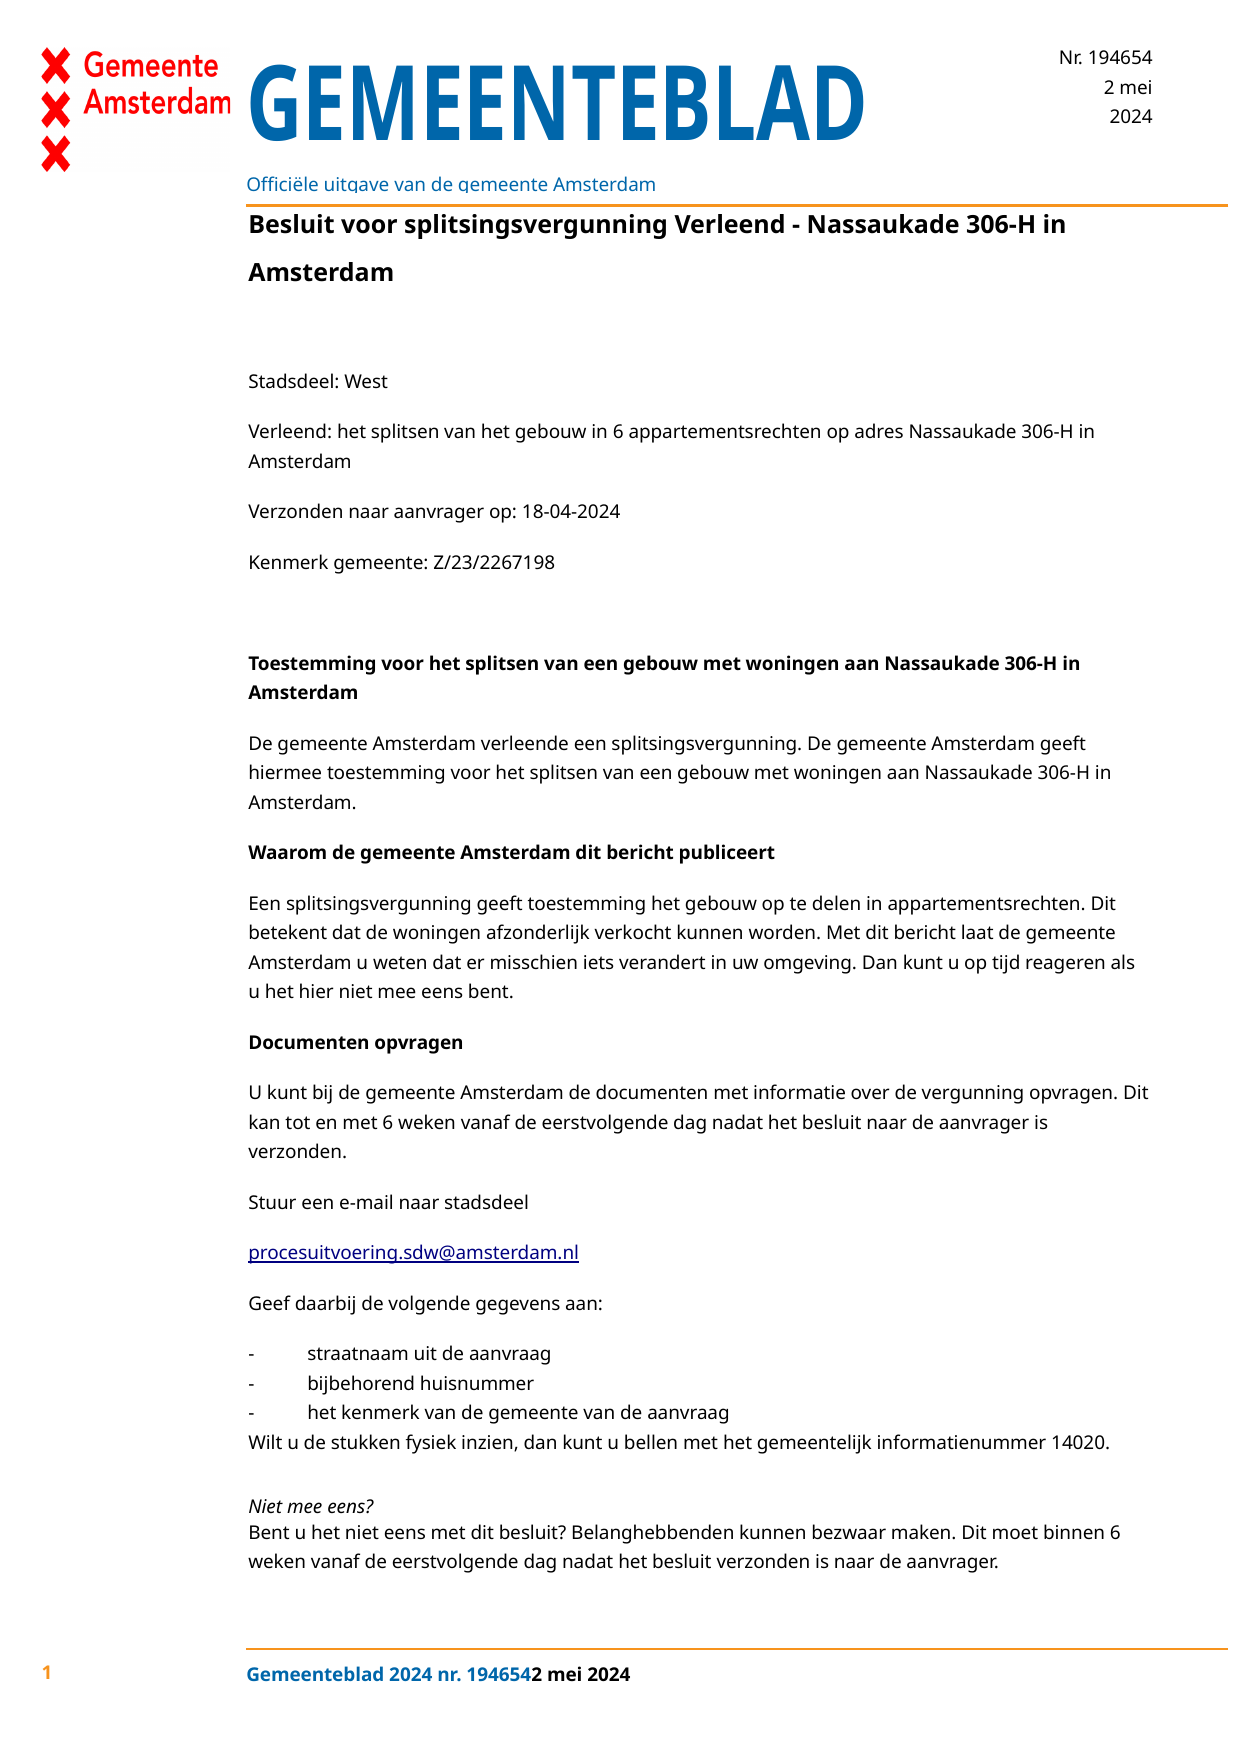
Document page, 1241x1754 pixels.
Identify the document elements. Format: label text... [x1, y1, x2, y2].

text Wilt u de stukken fysiek inzien, dan kunt u bellen met het gemeentelijk informatienummer 14020. [248, 1429, 1152, 1455]
text Toestemming voor het splitsen van een gebouw met woningen aan Nassaukade 306-H in Amsterdam [248, 650, 1152, 705]
picture [41, 47, 231, 172]
text Verleend: het splitsen van het gebouw in 6 appartementsrechten op adres Nassaukade 306-H in Amsterdam [248, 419, 1152, 474]
text Kenmerk gemeente: Z/23/2267198 [248, 549, 1152, 575]
list bijbehorend huisnummer [248, 1370, 1152, 1396]
text Een splitsingsvergunning geeft toestemming het gebouw op te delen in appartementsrechten. Dit betekent dat de woningen afzonderlijk verkocht kunnen worden. Met dit bericht laat de gemeente Amsterdam u weten dat er misschien iets verandert in uw omgeving. Dan kunt u op tijd reageren als u het hier niet mee eens bent. [248, 890, 1152, 1004]
text Verzonden naar aanvrager op: 18-04-2024 [248, 499, 1152, 524]
text Waarom de gemeente Amsterdam dit bericht publiceert [248, 839, 1152, 865]
text Bent u het niet eens met dit besluit? Belanghebbenden kunnen bezwaar maken. Dit moet binnen 6 weken vanaf de eerstvolgende dag nadat het besluit verzonden is naar de aanvrager. [248, 1519, 1152, 1574]
text Geef daarbij de volgende gegevens aan: [248, 1290, 1152, 1316]
text De gemeente Amsterdam verleende een splitsingsvergunning. De gemeente Amsterdam geeft hiermee toestemming voor het splitsen van een gebouw met woningen aan Nassaukade 306-H in Amsterdam. [248, 730, 1152, 815]
text Niet mee eens? [248, 1493, 1152, 1519]
text Documenten opvragen [248, 1029, 1152, 1055]
text U kunt bij de gemeente Amsterdam de documenten met informatie over de vergunning opvragen. Dit kan tot en met 6 weken vanaf de eerstvolgende dag nadat het besluit naar de aanvrager is verzonden. [248, 1079, 1152, 1164]
list straatnaam uit de aanvraag [248, 1340, 1152, 1366]
list het kenmerk van de gemeente van de aanvraag [248, 1399, 1152, 1425]
text Stuur een e-mail naar stadsdeel [248, 1189, 1152, 1215]
text procesuitvoering.sdw@amsterdam.nl [248, 1239, 1152, 1265]
text Besluit voor splitsingsvergunning Verleend - Nassaukade 306-H in Amsterdam [248, 207, 1152, 288]
text Stadsdeel: West [248, 368, 1152, 394]
